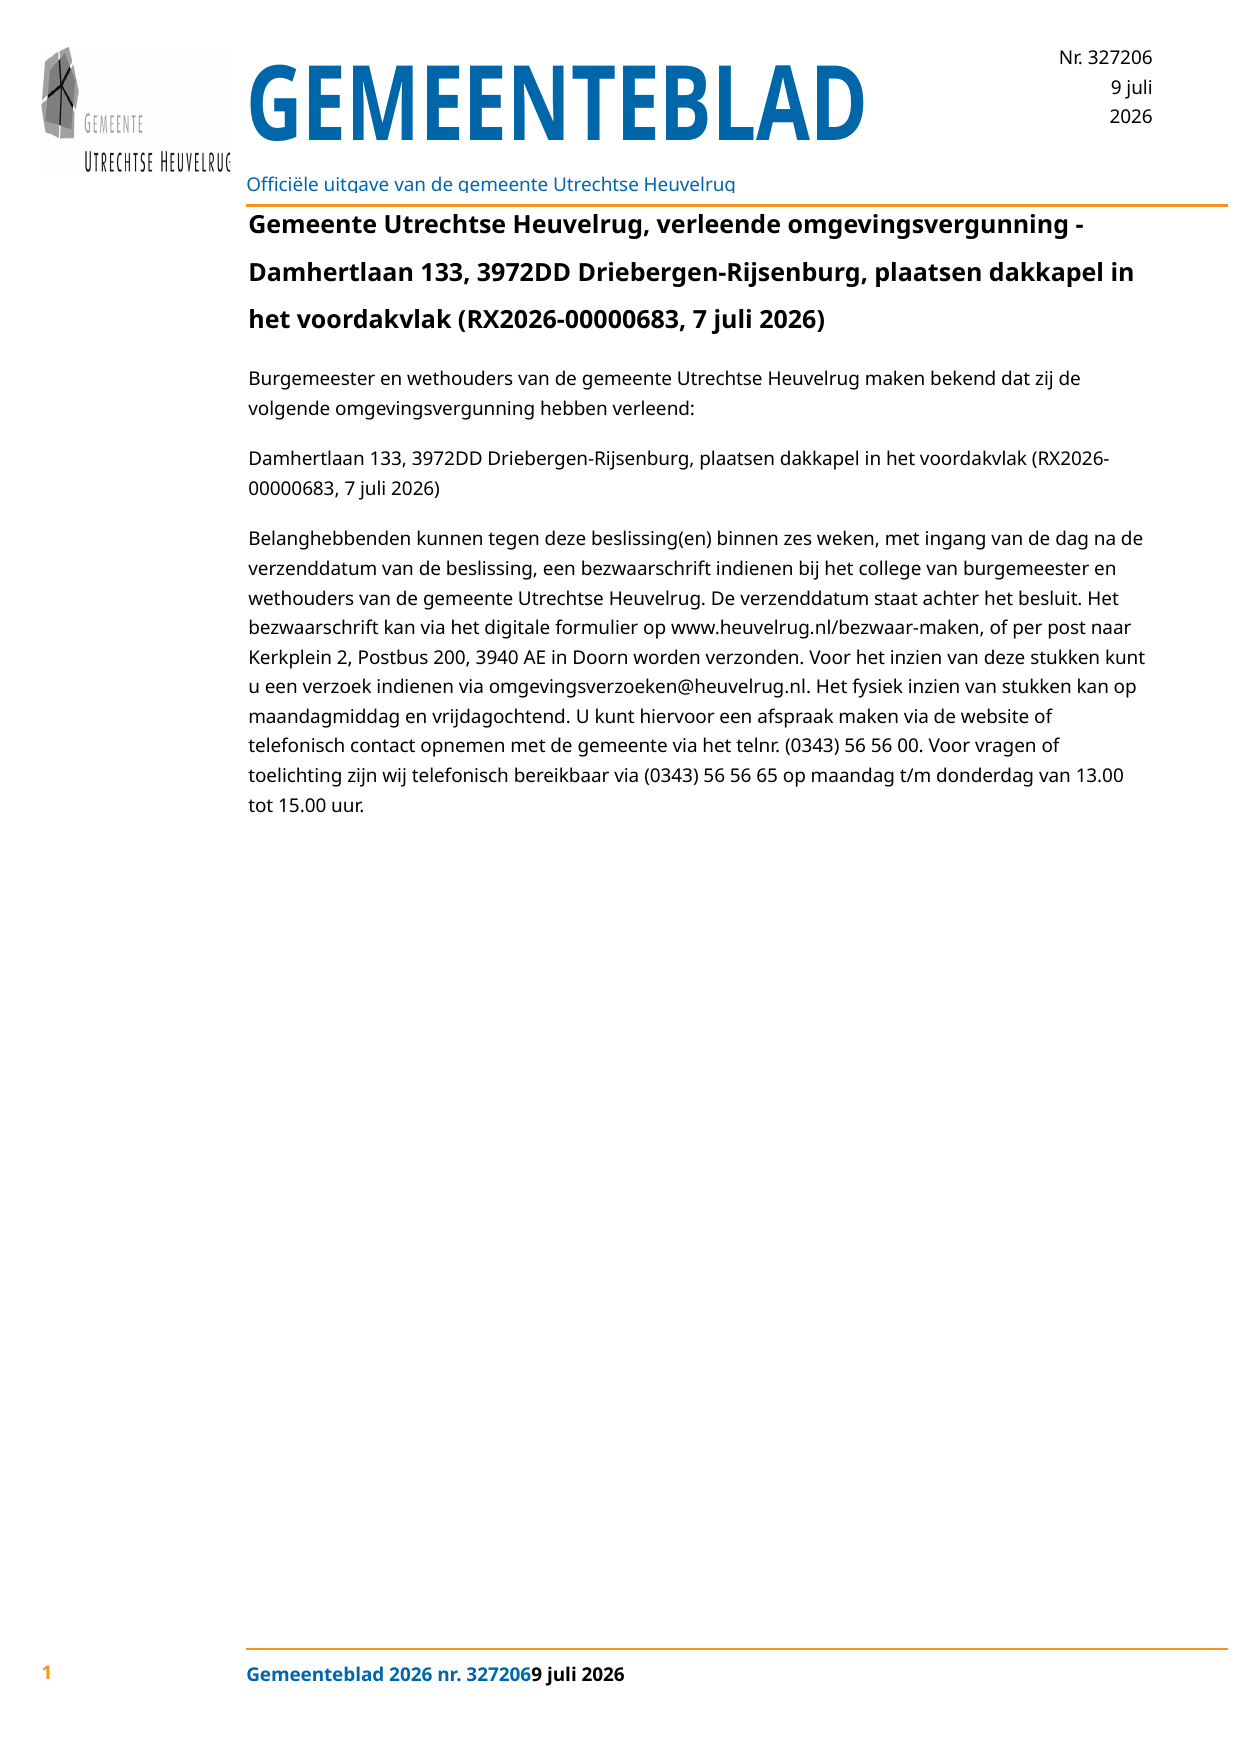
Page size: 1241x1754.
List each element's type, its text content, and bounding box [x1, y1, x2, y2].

text Gemeente Utrechtse Heuvelrug, verleende omgevingsvergunning - Damhertlaan 133, 3972DD Driebergen-Rijsenburg, plaatsen dakkapel in het voordakvlak (RX2026-00000683, 7 juli 2026) [248, 207, 1152, 336]
text Damhertlaan 133, 3972DD Driebergen-Rijsenburg, plaatsen dakkapel in het voordakvlak (RX2026-00000683, 7 juli 2026) [248, 446, 1152, 501]
picture [41, 47, 231, 172]
text Burgemeester en wethouders van de gemeente Utrechtse Heuvelrug maken bekend dat zij de volgende omgevingsvergunning hebben verleend: [248, 366, 1152, 421]
text Belanghebbenden kunnen tegen deze beslissing(en) binnen zes weken, met ingang van de dag na de verzenddatum van de beslissing, een bezwaarschrift indienen bij het college van burgemeester en wethouders van de gemeente Utrechtse Heuvelrug. De verzenddatum staat achter het besluit. Het bezwaarschrift kan via het digitale formulier op www.heuvelrug.nl/bezwaar-maken, of per post naar Kerkplein 2, Postbus 200, 3940 AE in Doorn worden verzonden. Voor het inzien van deze stukken kunt u een verzoek indienen via omgevingsverzoeken@heuvelrug.nl. Het fysiek inzien van stukken kan op maandagmiddag en vrijdagochtend. U kunt hiervoor een afspraak maken via de website of telefonisch contact opnemen met de gemeente via het telnr. (0343) 56 56 00. Voor vragen of toelichting zijn wij telefonisch bereikbaar via (0343) 56 56 65 op maandag t/m donderdag van 13.00 tot 15.00 uur. [248, 526, 1152, 817]
